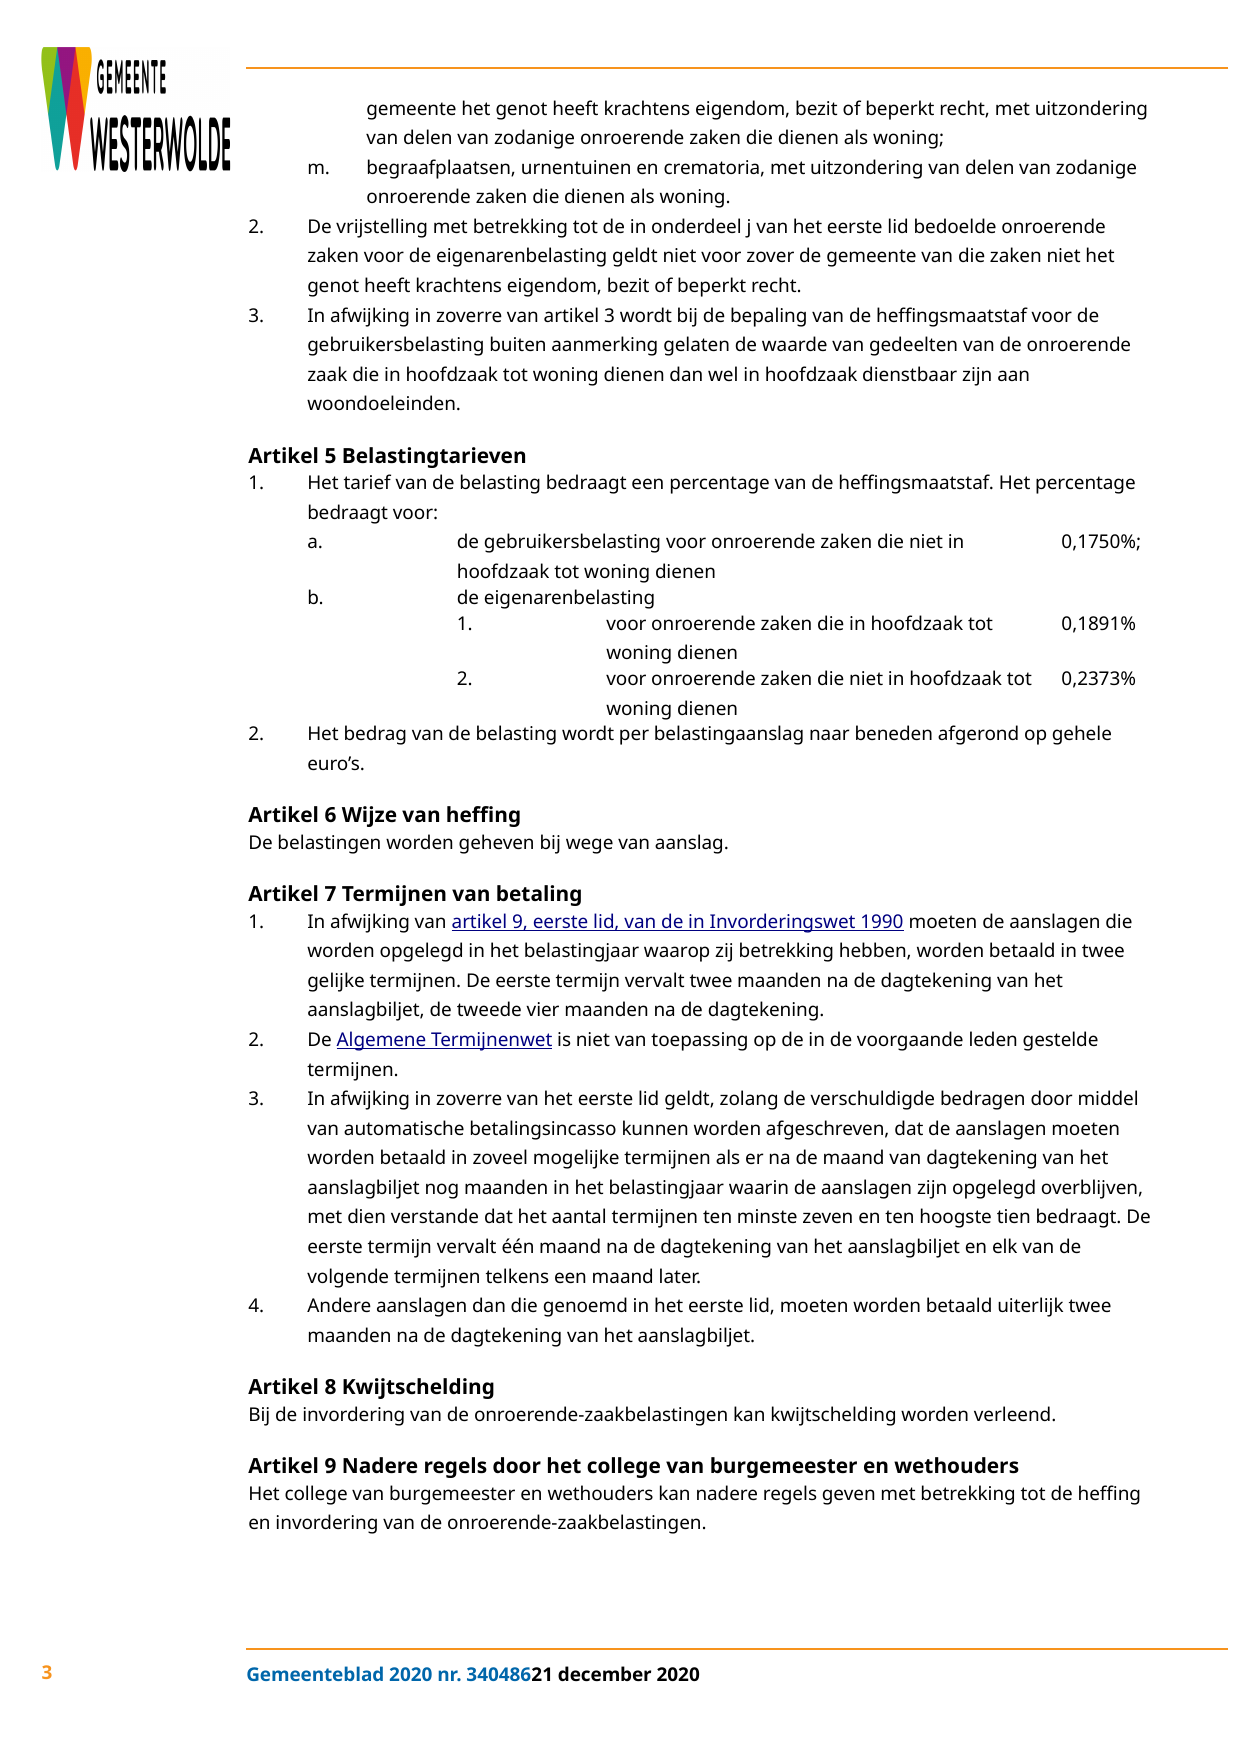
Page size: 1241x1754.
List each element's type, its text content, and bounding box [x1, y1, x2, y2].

list Andere aanslagen dan die genoemd in het eerste lid, moeten worden betaald uiterlijk twee maanden na de dagtekening van het aanslagbiljet. [248, 1292, 1152, 1348]
picture [41, 47, 231, 172]
table_header 0,1750%; [1061, 529, 1211, 584]
table_cell 1. [457, 610, 606, 665]
text Artikel 6 Wijze van heffing [248, 801, 1152, 829]
table_cell 0,2373% [1061, 665, 1211, 720]
list In afwijking in zoverre van artikel 3 wordt bij de bepaling van de heffingsmaatstaf voor de gebruikersbelasting buiten aanmerking gelaten de waarde van gedeelten van de onroerende zaak die in hoofdzaak tot woning dienen dan wel in hoofdzaak dienstbaar zijn aan woondoeleinden. [248, 302, 1152, 416]
table_cell voor onroerende zaken die niet in hoofdzaak tot woning dienen [606, 665, 1061, 720]
table_cell de eigenarenbelasting [457, 584, 1061, 610]
table_cell [307, 665, 457, 720]
list Het bedrag van de belasting wordt per belastingaanslag naar beneden afgerond op gehele euro’s. [248, 721, 1152, 776]
text Artikel 9 Nadere regels door het college van burgemeester en wethouders [248, 1451, 1152, 1480]
list gemeente het genot heeft krachtens eigendom, bezit of beperkt recht, met uitzondering van delen van zodanige onroerende zaken die dienen als woning; [307, 95, 1152, 150]
table_cell 2. [457, 665, 606, 720]
text Artikel 7 Termijnen van betaling [248, 879, 1152, 908]
list De vrijstelling met betrekking tot de in onderdeel j van het eerste lid bedoelde onroerende zaken voor de eigenarenbelasting geldt niet voor zover de gemeente van die zaken niet het genot heeft krachtens eigendom, bezit of beperkt recht. [248, 213, 1152, 298]
list De Algemene Termijnenwet is niet van toepassing op de in de voorgaande leden gestelde termijnen. [248, 1026, 1152, 1081]
text De belastingen worden geheven bij wege van aanslag. [248, 829, 1152, 855]
list In afwijking in zoverre van het eerste lid geldt, zolang de verschuldigde bedragen door middel van automatische betalingsincasso kunnen worden afgeschreven, dat de aanslagen moeten worden betaald in zoveel mogelijke termijnen als er na de maand van dagtekening van het aanslagbiljet nog maanden in het belastingjaar waarin de aanslagen zijn opgelegd overblijven, met dien verstande dat het aantal termijnen ten minste zeven en ten hoogste tien bedraagt. De eerste termijn vervalt één maand na de dagtekening van het aanslagbiljet en elk van de volgende termijnen telkens een maand later. [248, 1085, 1152, 1288]
text Bij de invordering van de onroerende-zaakbelastingen kan kwijtschelding worden verleend. [248, 1401, 1152, 1427]
list In afwijking van artikel 9, eerste lid, van de in Invorderingswet 1990 moeten de aanslagen die worden opgelegd in het belastingjaar waarop zij betrekking hebben, worden betaald in twee gelijke termijnen. De eerste termijn vervalt twee maanden na de dagtekening van het aanslagbiljet, de tweede vier maanden na de dagtekening. [248, 908, 1152, 1022]
table_cell b. [307, 584, 457, 610]
table_cell [1061, 584, 1211, 610]
list begraafplaatsen, urnentuinen en crematoria, met uitzondering van delen van zodanige onroerende zaken die dienen als woning. [307, 154, 1152, 209]
text Artikel 8 Kwijtschelding [248, 1372, 1152, 1401]
table_cell voor onroerende zaken die in hoofdzaak tot woning dienen [606, 610, 1061, 665]
table_header a. [307, 529, 457, 584]
text Artikel 5 Belastingtarieven [248, 441, 1152, 469]
table_header de gebruikersbelasting voor onroerende zaken die niet in hoofdzaak tot woning dienen [457, 529, 1061, 584]
text Het college van burgemeester en wethouders kan nadere regels geven met betrekking tot de heffing en invordering van de onroerende-zaakbelastingen. [248, 1480, 1152, 1535]
table_cell 0,1891% [1061, 610, 1211, 665]
list Het tarief van de belasting bedraagt een percentage van de heffingsmaatstaf. Het percentage bedraagt voor: [248, 469, 1152, 525]
table_cell [307, 610, 457, 665]
